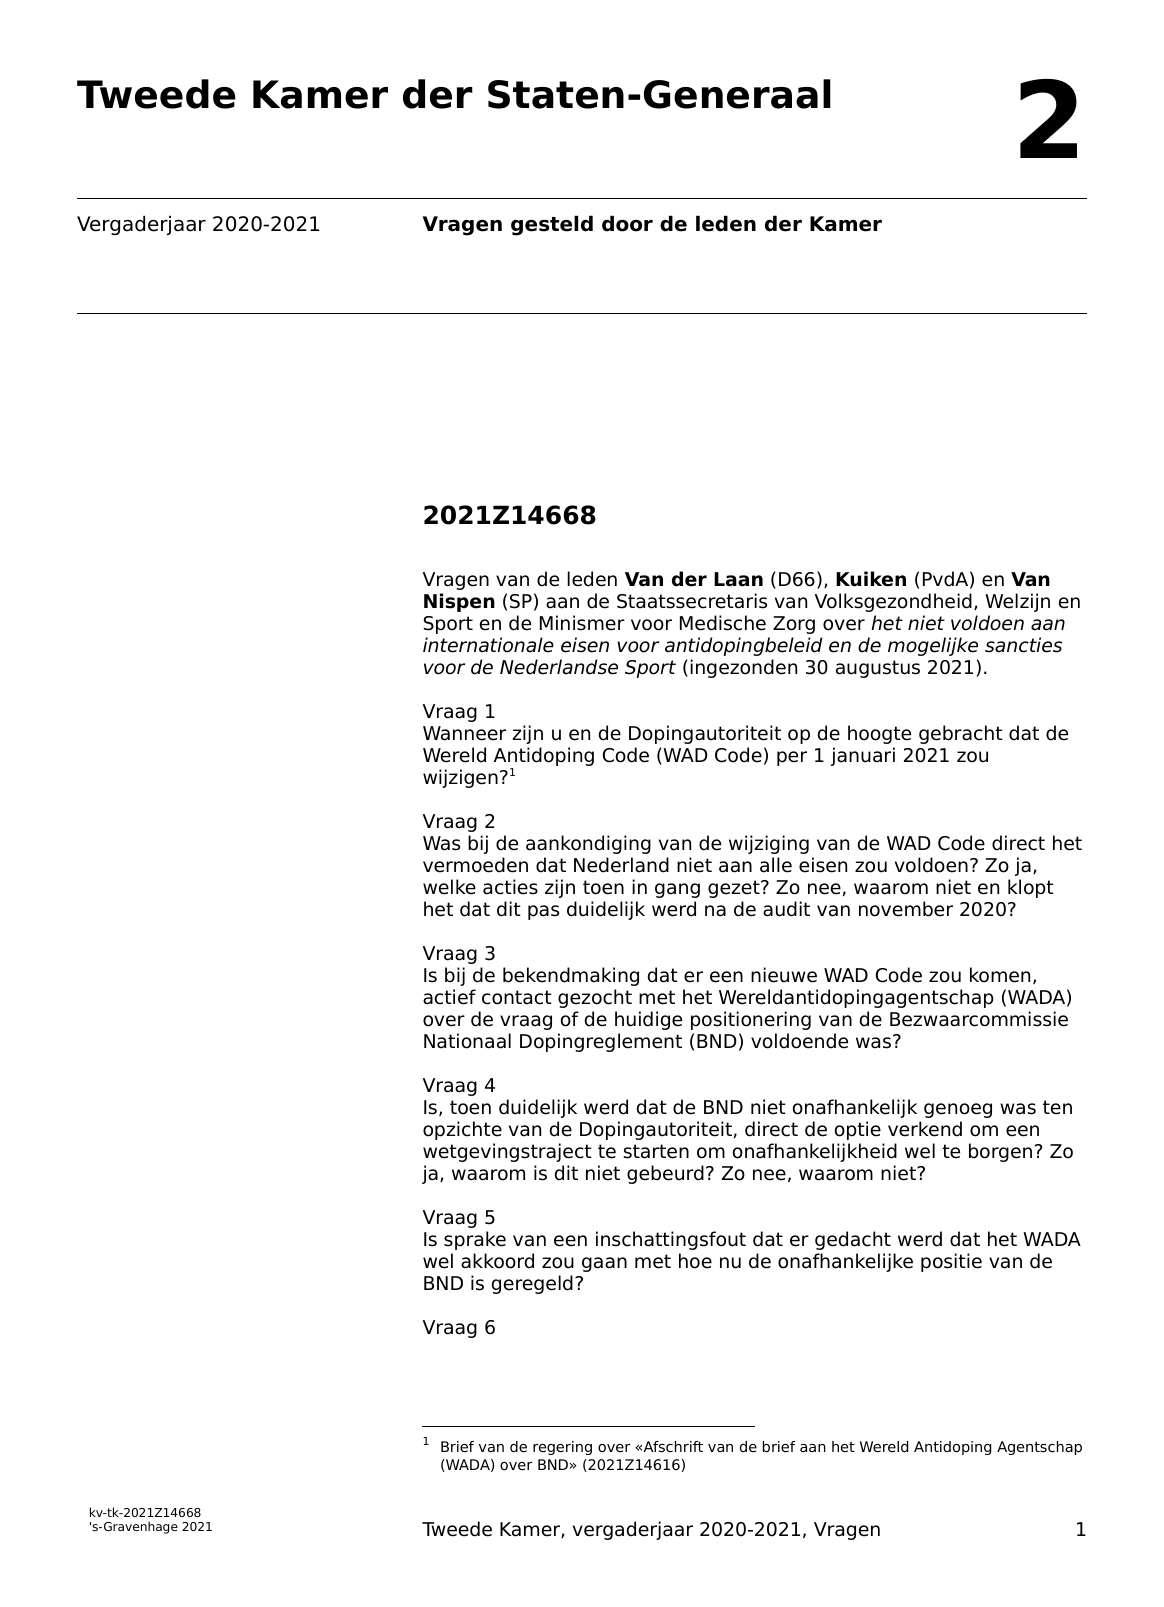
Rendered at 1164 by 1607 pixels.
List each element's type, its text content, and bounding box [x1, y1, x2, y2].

text Is sprake van een inschattingsfout dat er gedacht werd dat het WADA wel akkoord zou gaan met hoe nu de onafhankelijke positie van de BND is geregeld? [422, 1229, 1087, 1295]
table_header 2 [886, 59, 1087, 198]
text kv-tk-2021Z14668 [88, 1506, 323, 1520]
text Vraag 1 [422, 701, 1087, 723]
text Vraag 4 [422, 1075, 1087, 1097]
table_header Tweede Kamer der Staten-Generaal [77, 59, 886, 198]
text Vragen van de leden Van der Laan (D66), Kuiken (PvdA) en Van Nispen (SP) aan de Staatssecretaris van Volksgezondheid, Welzijn en Sport en de Minismer voor Medische Zorg over het niet voldoen aan internationale eisen voor antidopingbeleid en de mogelijke sancties voor de Nederlandse Sport (ingezonden 30 augustus 2021). [422, 569, 1087, 679]
text Vraag 5 [422, 1207, 1087, 1229]
text Vraag 6 [422, 1317, 1087, 1339]
text Wanneer zijn u en de Dopingautoriteit op de hoogte gebracht dat de Wereld Antidoping Code (WAD Code) per 1 januari 2021 zou wijzigen? [422, 723, 1087, 789]
table_cell Vergaderjaar 2020-2021 [77, 199, 422, 313]
text Is, toen duidelijk werd dat de BND niet onafhankelijk genoeg was ten opzichte van de Dopingautoriteit, direct de optie verkend om een wetgevingstraject te starten om onafhankelijkheid wel te borgen? Zo ja, waarom is dit niet gebeurd? Zo nee, waarom niet? [422, 1097, 1087, 1185]
text 's-Gravenhage 2021 [88, 1520, 323, 1534]
text 2021Z14668 [422, 501, 1087, 531]
text Is bij de bekendmaking dat er een nieuwe WAD Code zou komen, actief contact gezocht met het Wereldantidopingagentschap (WADA) over de vraag of de huidige positionering van de Bezwaarcommissie Nationaal Dopingreglement (BND) voldoende was? [422, 965, 1087, 1053]
text Was bij de aankondiging van de wijziging van de WAD Code direct het vermoeden dat Nederland niet aan alle eisen zou voldoen? Zo ja, welke acties zijn toen in gang gezet? Zo nee, waarom niet en klopt het dat dit pas duidelijk werd na de audit van november 2020? [422, 833, 1087, 921]
text Vraag 3 [422, 943, 1087, 965]
table_cell Vragen gesteld door de leden der Kamer [422, 199, 1087, 313]
text Brief van de regering over «Afschrift van de brief aan het Wereld Antidoping Agentschap (WADA) over BND» (2021Z14616) [422, 1435, 1087, 1474]
text Vraag 2 [422, 811, 1087, 833]
